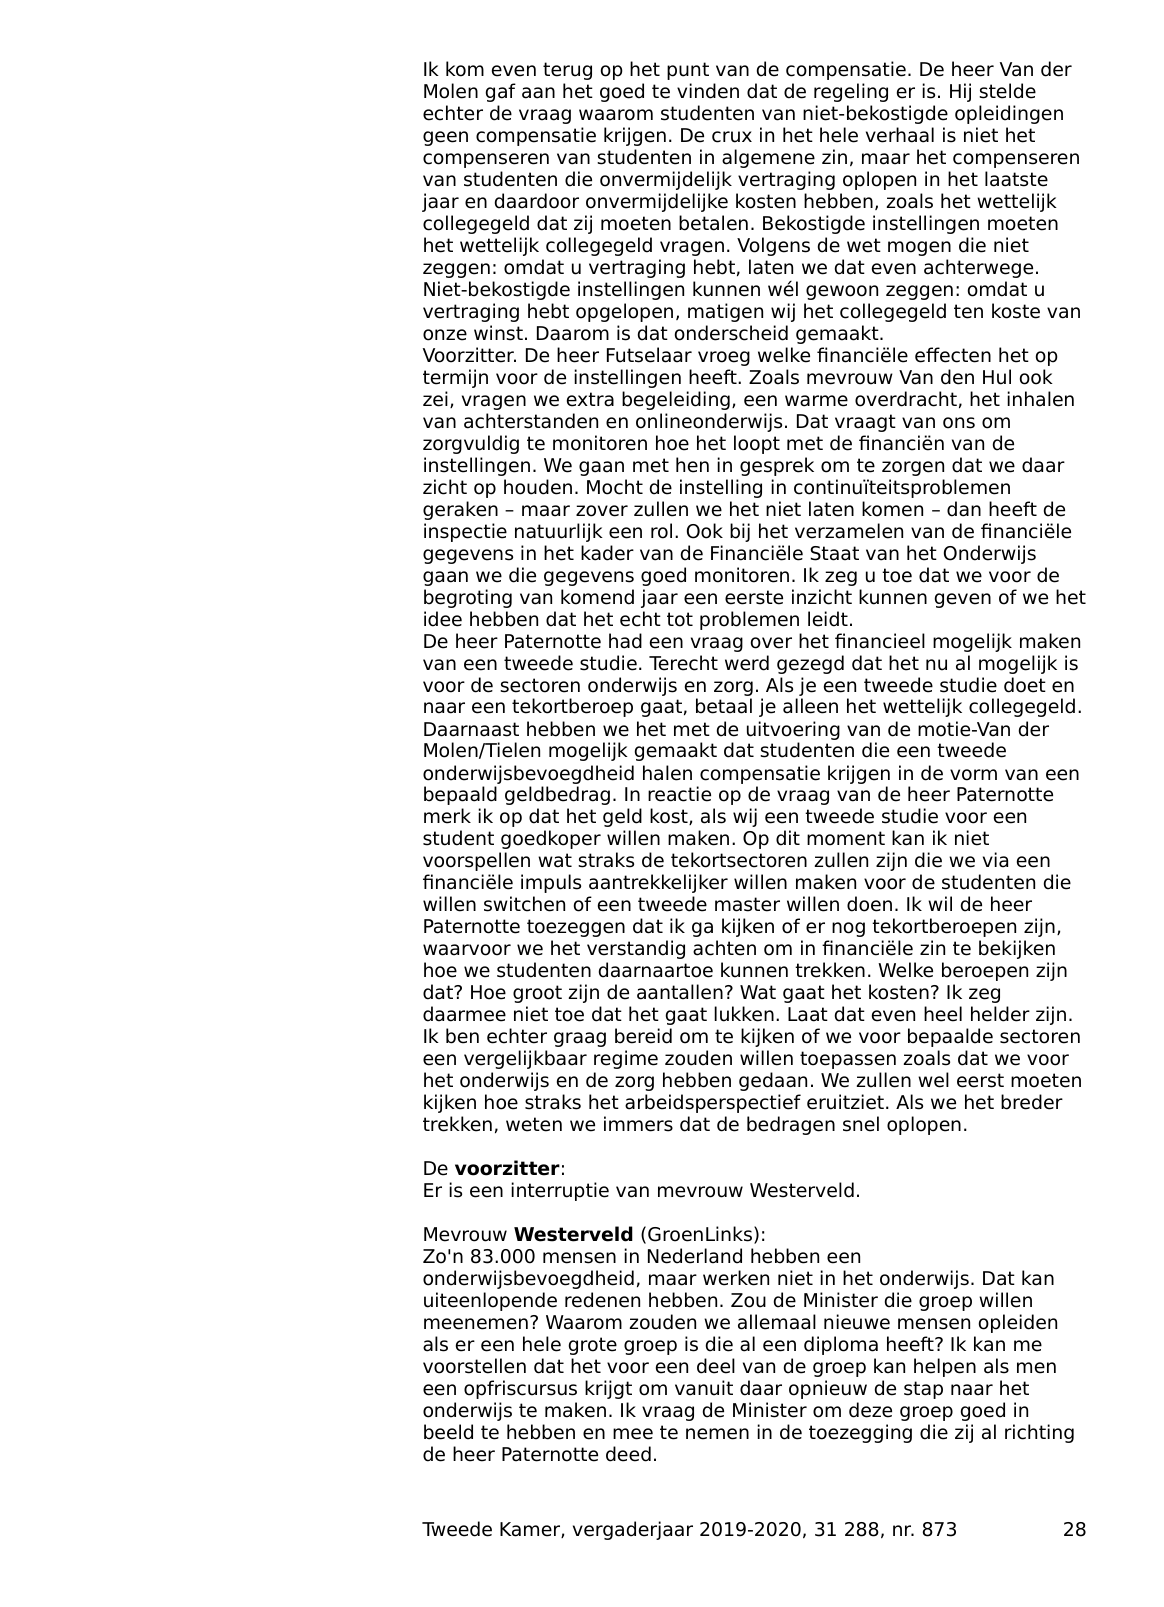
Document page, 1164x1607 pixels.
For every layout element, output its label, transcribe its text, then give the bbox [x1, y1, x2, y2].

text Mevrouw Westerveld (GroenLinks): [422, 1224, 1087, 1246]
text Ik kom even terug op het punt van de compensatie. De heer Van der Molen gaf aan het goed te vinden dat de regeling er is. Hij stelde echter de vraag waarom studenten van niet-bekostigde opleidingen geen compensatie krijgen. De crux in het hele verhaal is niet het compenseren van studenten in algemene zin, maar het compenseren van studenten die onvermijdelijk vertraging oplopen in het laatste jaar en daardoor onvermijdelijke kosten hebben, zoals het wettelijk collegegeld dat zij moeten betalen. Bekostigde instellingen moeten het wettelijk collegegeld vragen. Volgens de wet mogen die niet zeggen: omdat u vertraging hebt, laten we dat even achterwege. Niet-bekostigde instellingen kunnen wél gewoon zeggen: omdat u vertraging hebt opgelopen, matigen wij het collegegeld ten koste van onze winst. Daarom is dat onderscheid gemaakt. [422, 59, 1087, 345]
text Er is een interruptie van mevrouw Westerveld. [422, 1180, 1087, 1202]
text De voorzitter: [422, 1158, 1087, 1180]
text Voorzitter. De heer Futselaar vroeg welke financiële effecten het op termijn voor de instellingen heeft. Zoals mevrouw Van den Hul ook zei, vragen we extra begeleiding, een warme overdracht, het inhalen van achterstanden en onlineonderwijs. Dat vraagt van ons om zorgvuldig te monitoren hoe het loopt met de financiën van de instellingen. We gaan met hen in gesprek om te zorgen dat we daar zicht op houden. Mocht de instelling in continuïteitsproblemen geraken – maar zover zullen we het niet laten komen – dan heeft de inspectie natuurlijk een rol. Ook bij het verzamelen van de financiële gegevens in het kader van de Financiële Staat van het Onderwijs gaan we die gegevens goed monitoren. Ik zeg u toe dat we voor de begroting van komend jaar een eerste inzicht kunnen geven of we het idee hebben dat het echt tot problemen leidt. [422, 345, 1087, 631]
text Zo'n 83.000 mensen in Nederland hebben een onderwijsbevoegdheid, maar werken niet in het onderwijs. Dat kan uiteenlopende redenen hebben. Zou de Minister die groep willen meenemen? Waarom zouden we allemaal nieuwe mensen opleiden als er een hele grote groep is die al een diploma heeft? Ik kan me voorstellen dat het voor een deel van de groep kan helpen als men een opfriscursus krijgt om vanuit daar opnieuw de stap naar het onderwijs te maken. Ik vraag de Minister om deze groep goed in beeld te hebben en mee te nemen in de toezegging die zij al richting de heer Paternotte deed. [422, 1246, 1087, 1466]
text De heer Paternotte had een vraag over het financieel mogelijk maken van een tweede studie. Terecht werd gezegd dat het nu al mogelijk is voor de sectoren onderwijs en zorg. Als je een tweede studie doet en naar een tekortberoep gaat, betaal je alleen het wettelijk collegegeld. Daarnaast hebben we het met de uitvoering van de motie-Van der Molen/Tielen mogelijk gemaakt dat studenten die een tweede onderwijsbevoegdheid halen compensatie krijgen in de vorm van een bepaald geldbedrag. In reactie op de vraag van de heer Paternotte merk ik op dat het geld kost, als wij een tweede studie voor een student goedkoper willen maken. Op dit moment kan ik niet voorspellen wat straks de tekortsectoren zullen zijn die we via een financiële impuls aantrekkelijker willen maken voor de studenten die willen switchen of een tweede master willen doen. Ik wil de heer Paternotte toezeggen dat ik ga kijken of er nog tekortberoepen zijn, waarvoor we het verstandig achten om in financiële zin te bekijken hoe we studenten daarnaartoe kunnen trekken. Welke beroepen zijn dat? Hoe groot zijn de aantallen? Wat gaat het kosten? Ik zeg daarmee niet toe dat het gaat lukken. Laat dat even heel helder zijn. Ik ben echter graag bereid om te kijken of we voor bepaalde sectoren een vergelijkbaar regime zouden willen toepassen zoals dat we voor het onderwijs en de zorg hebben gedaan. We zullen wel eerst moeten kijken hoe straks het arbeidsperspectief eruitziet. Als we het breder trekken, weten we immers dat de bedragen snel oplopen. [422, 631, 1087, 1136]
